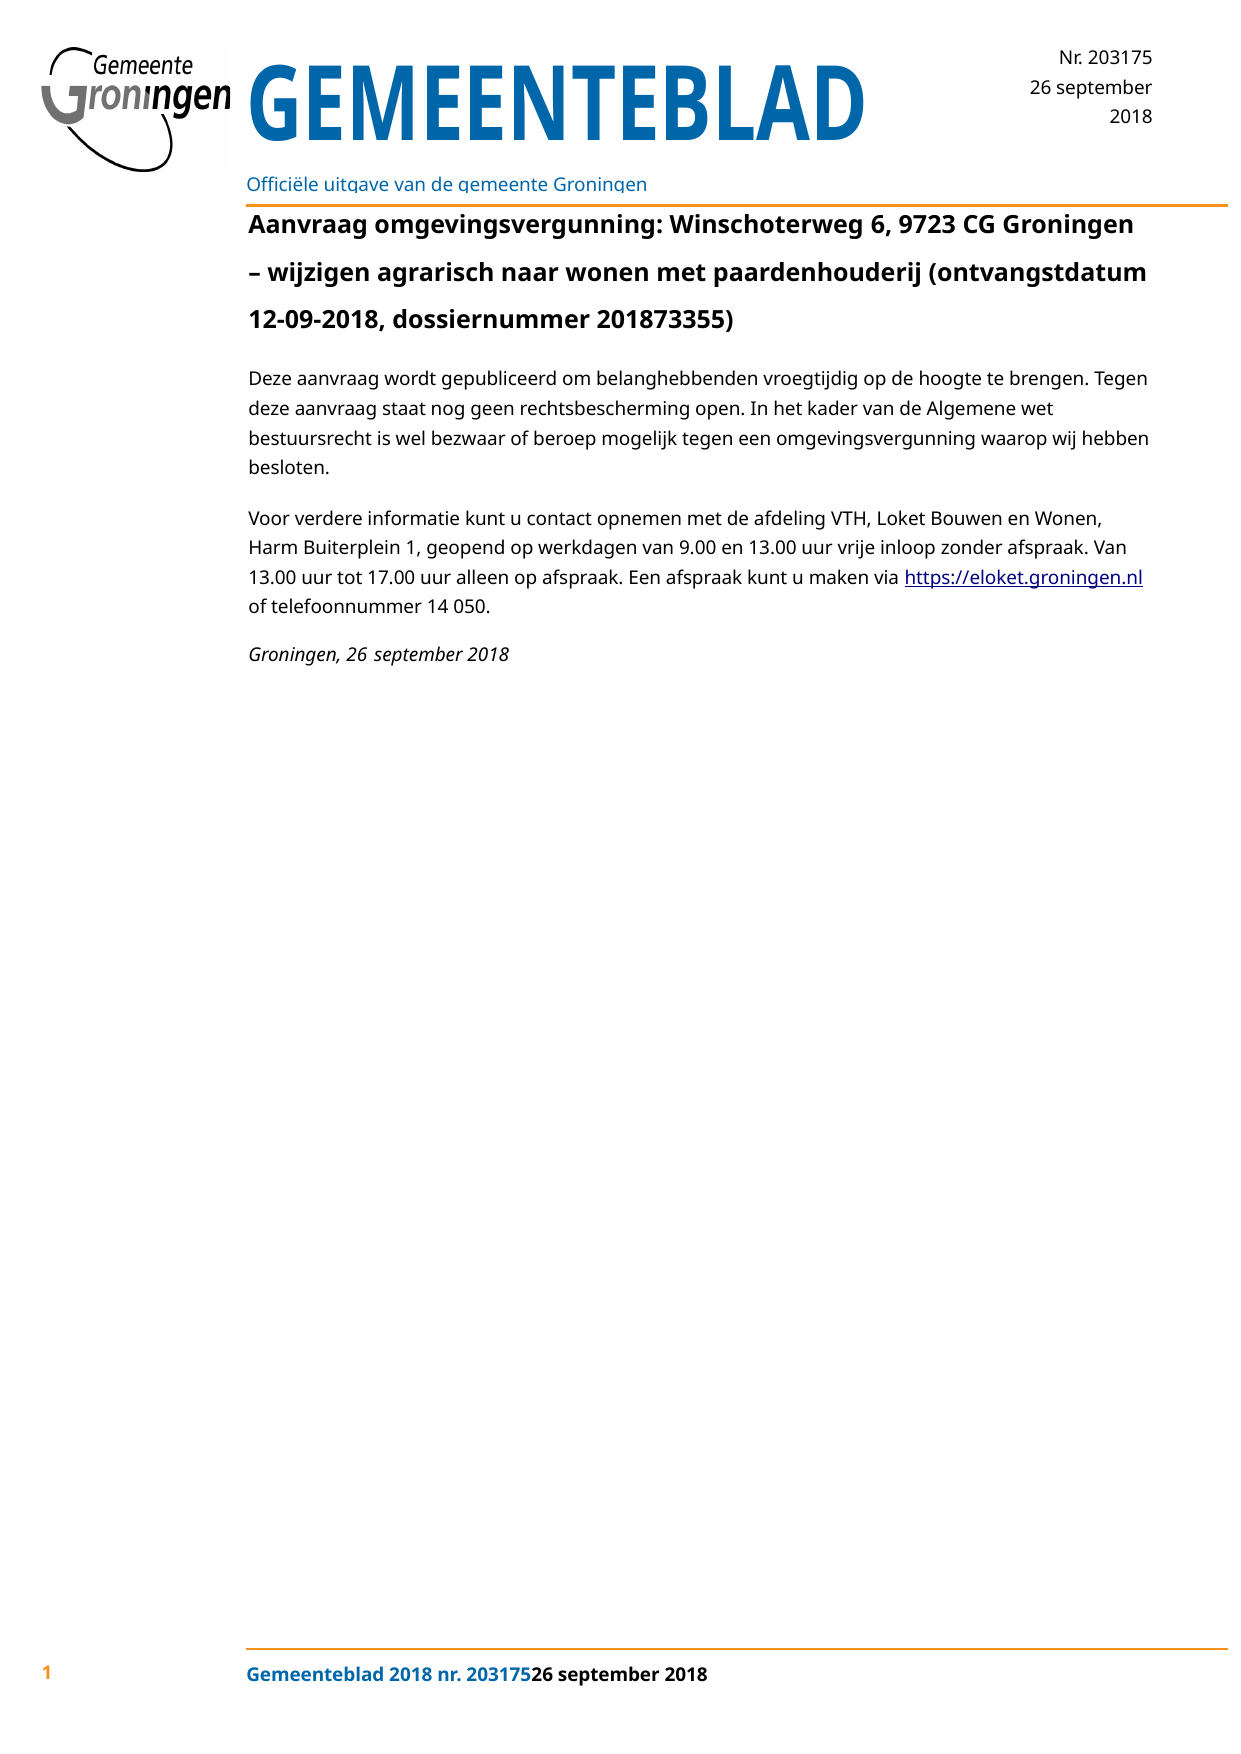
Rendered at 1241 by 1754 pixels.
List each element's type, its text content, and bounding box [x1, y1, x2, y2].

text Groningen, 26 september 2018 [248, 641, 1152, 667]
text Aanvraag omgevingsvergunning: Winschoterweg 6, 9723 CG Groningen – wijzigen agrarisch naar wonen met paardenhouderij (ontvangstdatum 12-09-2018, dossiernummer 201873355) [248, 207, 1152, 336]
picture [41, 47, 231, 172]
text Deze aanvraag wordt gepubliceerd om belanghebbenden vroegtijdig op de hoogte te brengen. Tegen deze aanvraag staat nog geen rechtsbescherming open. In het kader van de Algemene wet bestuursrecht is wel bezwaar of beroep mogelijk tegen een omgevingsvergunning waarop wij hebben besloten. [248, 366, 1152, 480]
text Voor verdere informatie kunt u contact opnemen met de afdeling VTH, Loket Bouwen en Wonen, Harm Buiterplein 1, geopend op werkdagen van 9.00 en 13.00 uur vrije inloop zonder afspraak. Van 13.00 uur tot 17.00 uur alleen op afspraak. Een afspraak kunt u maken via https://eloket.groningen.nl of telefoonnummer 14 050. [248, 505, 1152, 619]
